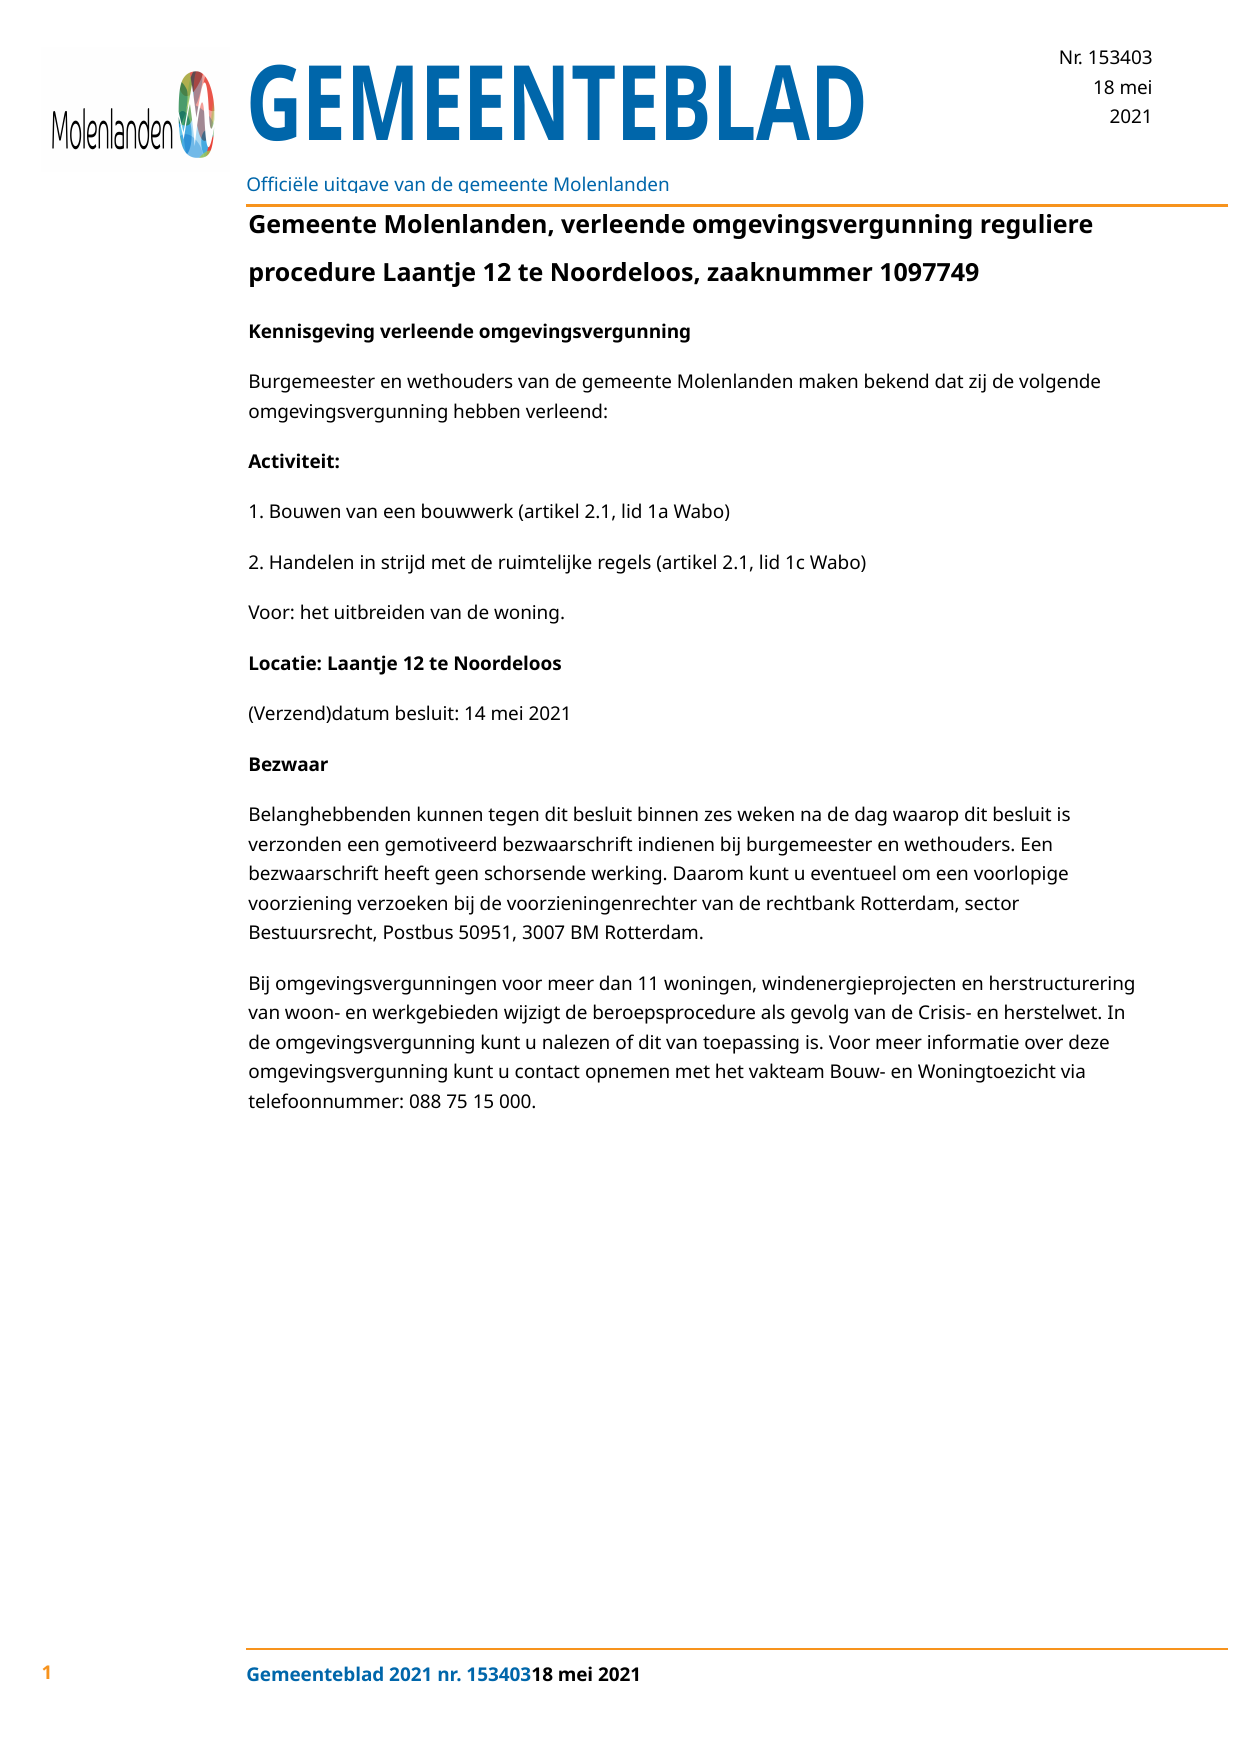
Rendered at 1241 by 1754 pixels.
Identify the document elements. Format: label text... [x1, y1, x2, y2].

text Gemeente Molenlanden, verleende omgevingsvergunning reguliere procedure Laantje 12 te Noordeloos, zaaknummer 1097749 [248, 207, 1152, 288]
text Voor: het uitbreiden van de woning. [248, 599, 1152, 625]
text Kennisgeving verleende omgevingsvergunning [248, 318, 1152, 344]
text Belanghebbenden kunnen tegen dit besluit binnen zes weken na de dag waarop dit besluit is verzonden een gemotiveerd bezwaarschrift indienen bij burgemeester en wethouders. Een bezwaarschrift heeft geen schorsende werking. Daarom kunt u eventueel om een voorlopige voorziening verzoeken bij de voorzieningenrechter van de rechtbank Rotterdam, sector Bestuursrecht, Postbus 50951, 3007 BM Rotterdam. [248, 801, 1152, 945]
text 1. Bouwen van een bouwwerk (artikel 2.1, lid 1a Wabo) [248, 499, 1152, 524]
text 2. Handelen in strijd met de ruimtelijke regels (artikel 2.1, lid 1c Wabo) [248, 549, 1152, 575]
text Activiteit: [248, 448, 1152, 474]
text Burgemeester en wethouders van de gemeente Molenlanden maken bekend dat zij de volgende omgevingsvergunning hebben verleend: [248, 368, 1152, 424]
text (Verzend)datum besluit: 14 mei 2021 [248, 700, 1152, 726]
text Bij omgevingsvergunningen voor meer dan 11 woningen, windenergieprojecten en herstructurering van woon- en werkgebieden wijzigt de beroepsprocedure als gevolg van de Crisis- en herstelwet. In de omgevingsvergunning kunt u nalezen of dit van toepassing is. Voor meer informatie over deze omgevingsvergunning kunt u contact opnemen met het vakteam Bouw- en Woningtoezicht via telefoonnummer: 088 75 15 000. [248, 970, 1152, 1114]
text Locatie: Laantje 12 te Noordeloos [248, 650, 1152, 676]
text Bezwaar [248, 751, 1152, 777]
picture [41, 47, 231, 172]
